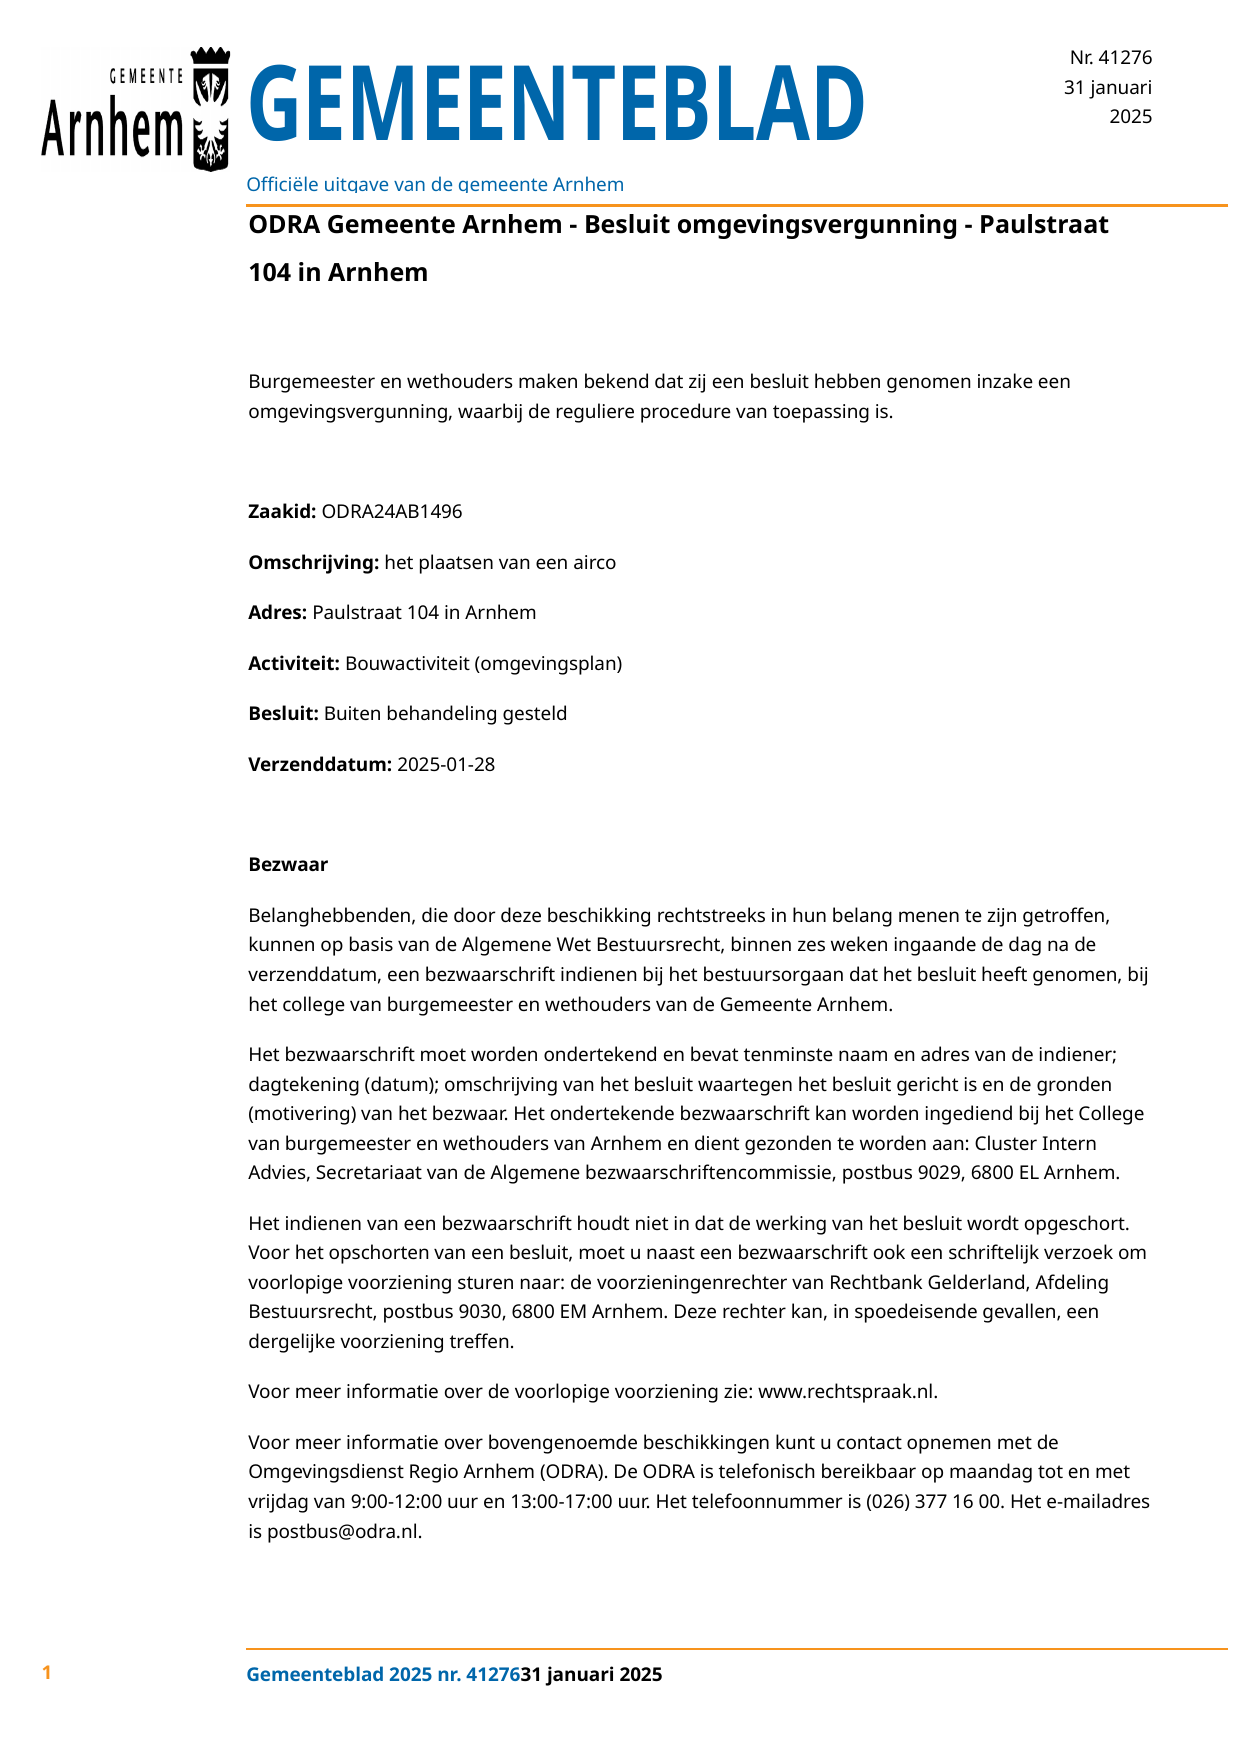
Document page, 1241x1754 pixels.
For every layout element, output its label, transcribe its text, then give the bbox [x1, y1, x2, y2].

text Burgemeester en wethouders maken bekend dat zij een besluit hebben genomen inzake een omgevingsvergunning, waarbij de reguliere procedure van toepassing is. [248, 368, 1152, 424]
text Het bezwaarschrift moet worden ondertekend en bevat tenminste naam en adres van de indiener; dagtekening (datum); omschrijving van het besluit waartegen het besluit gericht is en de gronden (motivering) van het bezwaar. Het ondertekende bezwaarschrift kan worden ingediend bij het College van burgemeester en wethouders van Arnhem en dient gezonden te worden aan: Cluster Intern Advies, Secretariaat van de Algemene bezwaarschriftencommissie, postbus 9029, 6800 EL Arnhem. [248, 1041, 1152, 1185]
text Omschrijving: het plaatsen van een airco [248, 549, 1152, 575]
text ODRA Gemeente Arnhem - Besluit omgevingsvergunning - Paulstraat 104 in Arnhem [248, 207, 1152, 288]
text Bezwaar [248, 852, 1152, 877]
text Adres: Paulstraat 104 in Arnhem [248, 599, 1152, 625]
picture [41, 47, 231, 172]
text Voor meer informatie over de voorlopige voorziening zie: www.rechtspraak.nl. [248, 1379, 1152, 1404]
text Zaakid: ODRA24AB1496 [248, 499, 1152, 524]
text Verzenddatum: 2025-01-28 [248, 751, 1152, 777]
text Voor meer informatie over bovengenoemde beschikkingen kunt u contact opnemen met de Omgevingsdienst Regio Arnhem (ODRA). De ODRA is telefonisch bereikbaar op maandag tot en met vrijdag van 9:00-12:00 uur en 13:00-17:00 uur. Het telefoonnummer is (026) 377 16 00. Het e-mailadres is postbus@odra.nl. [248, 1429, 1152, 1544]
text Besluit: Buiten behandeling gesteld [248, 700, 1152, 726]
text Belanghebbenden, die door deze beschikking rechtstreeks in hun belang menen te zijn getroffen, kunnen op basis van de Algemene Wet Bestuursrecht, binnen zes weken ingaande de dag na de verzenddatum, een bezwaarschrift indienen bij het bestuursorgaan dat het besluit heeft genomen, bij het college van burgemeester en wethouders van de Gemeente Arnhem. [248, 902, 1152, 1017]
text Het indienen van een bezwaarschrift houdt niet in dat de werking van het besluit wordt opgeschort. Voor het opschorten van een besluit, moet u naast een bezwaarschrift ook een schriftelijk verzoek om voorlopige voorziening sturen naar: de voorzieningenrechter van Rechtbank Gelderland, Afdeling Bestuursrecht, postbus 9030, 6800 EM Arnhem. Deze rechter kan, in spoedeisende gevallen, een dergelijke voorziening treffen. [248, 1210, 1152, 1354]
text Activiteit: Bouwactiviteit (omgevingsplan) [248, 650, 1152, 676]
